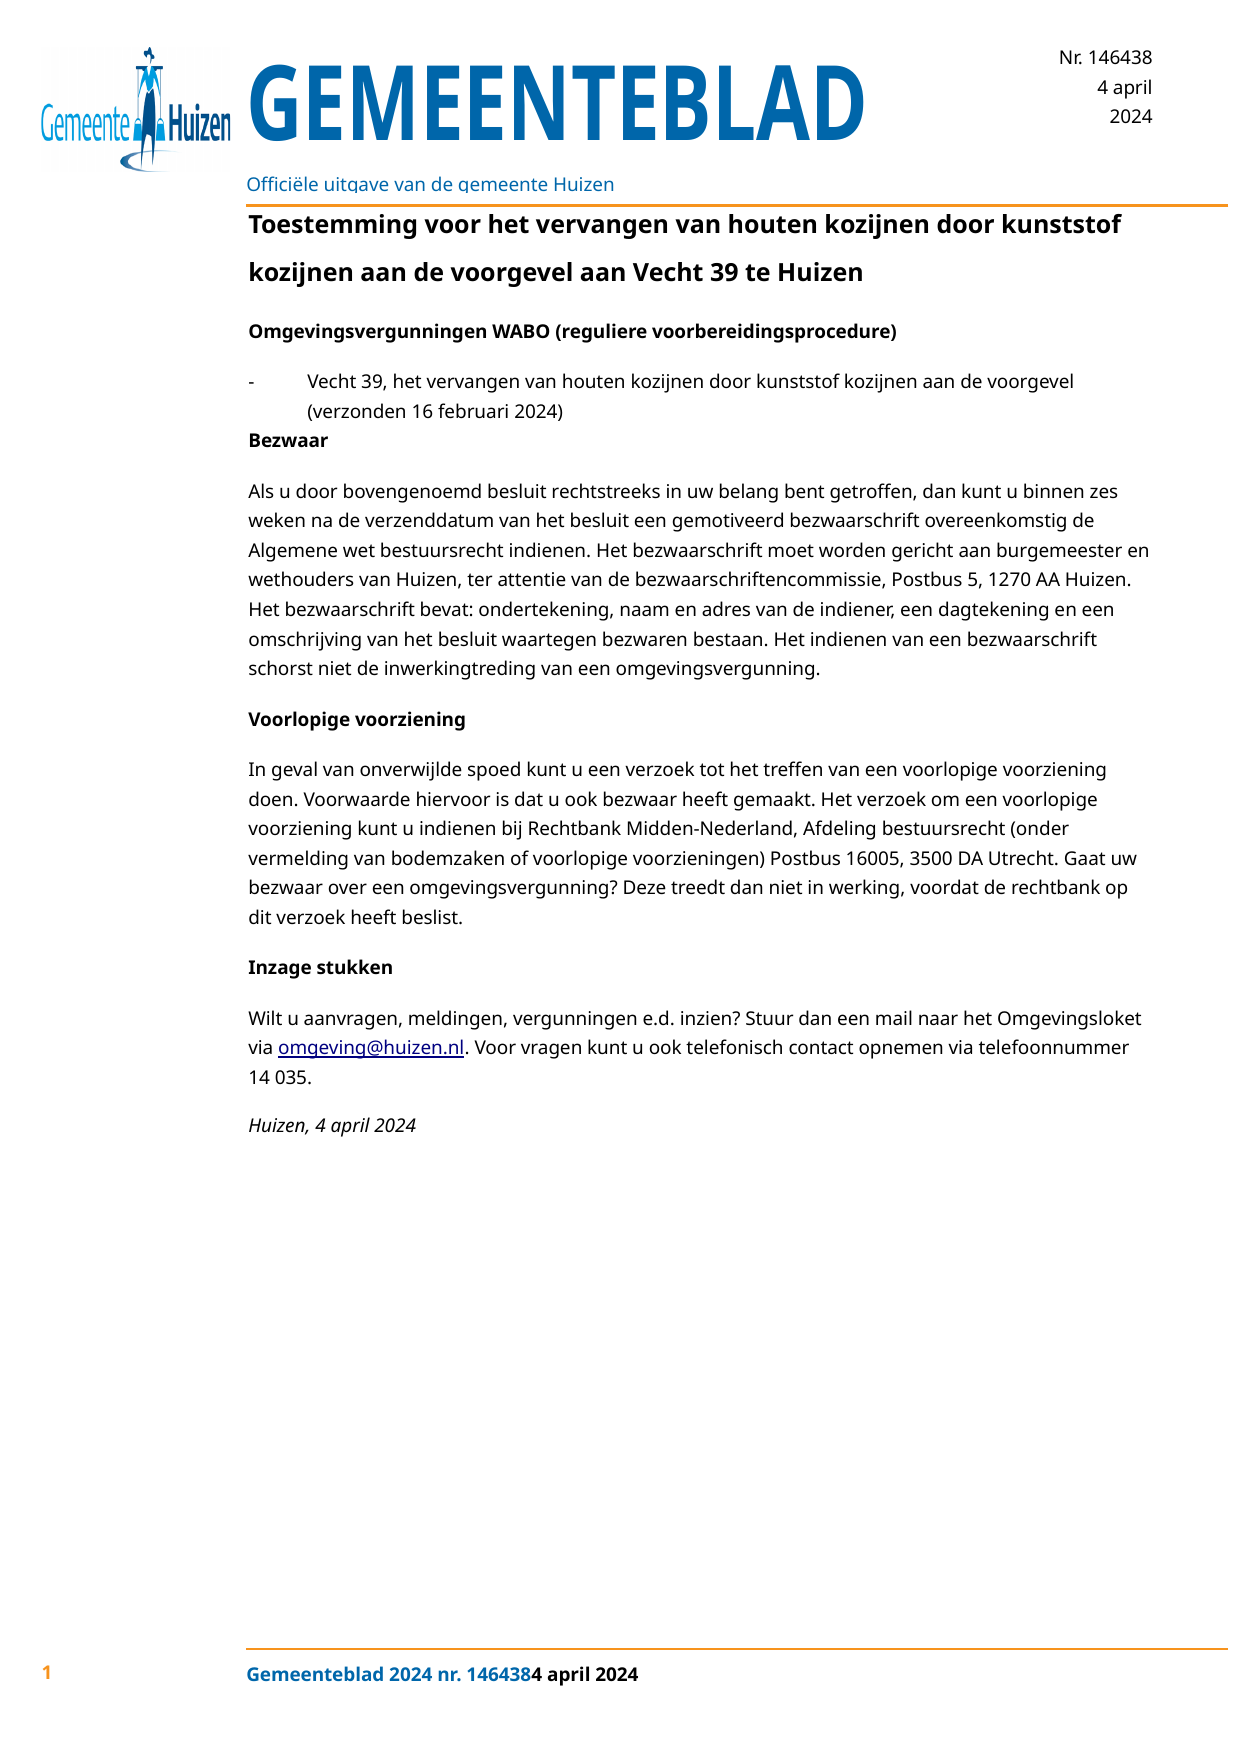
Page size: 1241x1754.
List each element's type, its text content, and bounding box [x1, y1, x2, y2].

text Bezwaar [248, 427, 1152, 453]
text Wilt u aanvragen, meldingen, vergunningen e.d. inzien? Stuur dan een mail naar het Omgevingsloket via omgeving@huizen.nl. Voor vragen kunt u ook telefonisch contact opnemen via telefoonnummer 14 035. [248, 1005, 1152, 1090]
picture [41, 47, 231, 172]
text Voorlopige voorziening [248, 706, 1152, 732]
text Als u door bovengenoemd besluit rechtstreeks in uw belang bent getroffen, dan kunt u binnen zes weken na de verzenddatum van het besluit een gemotiveerd bezwaarschrift overeenkomstig de Algemene wet bestuursrecht indienen. Het bezwaarschrift moet worden gericht aan burgemeester en wethouders van Huizen, ter attentie van de bezwaarschriftencommissie, Postbus 5, 1270 AA Huizen. Het bezwaarschrift bevat: ondertekening, naam en adres van de indiener, een dagtekening en een omschrijving van het besluit waartegen bezwaren bestaan. Het indienen van een bezwaarschrift schorst niet de inwerkingtreding van een omgevingsvergunning. [248, 478, 1152, 681]
text Huizen, 4 april 2024 [248, 1112, 1152, 1138]
text In geval van onverwijlde spoed kunt u een verzoek tot het treffen van een voorlopige voorziening doen. Voorwaarde hiervoor is dat u ook bezwaar heeft gemaakt. Het verzoek om een voorlopige voorziening kunt u indienen bij Rechtbank Midden-Nederland, Afdeling bestuursrecht (onder vermelding van bodemzaken of voorlopige voorzieningen) Postbus 16005, 3500 DA Utrecht. Gaat uw bezwaar over een omgevingsvergunning? Deze treedt dan niet in werking, voordat de rechtbank op dit verzoek heeft beslist. [248, 756, 1152, 930]
text Omgevingsvergunningen WABO (reguliere voorbereidingsprocedure) [248, 318, 1152, 344]
text Inzage stukken [248, 954, 1152, 980]
list Vecht 39, het vervangen van houten kozijnen door kunststof kozijnen aan de voorgevel (verzonden 16 februari 2024) [248, 368, 1152, 424]
text Toestemming voor het vervangen van houten kozijnen door kunststof kozijnen aan de voorgevel aan Vecht 39 te Huizen [248, 207, 1152, 288]
